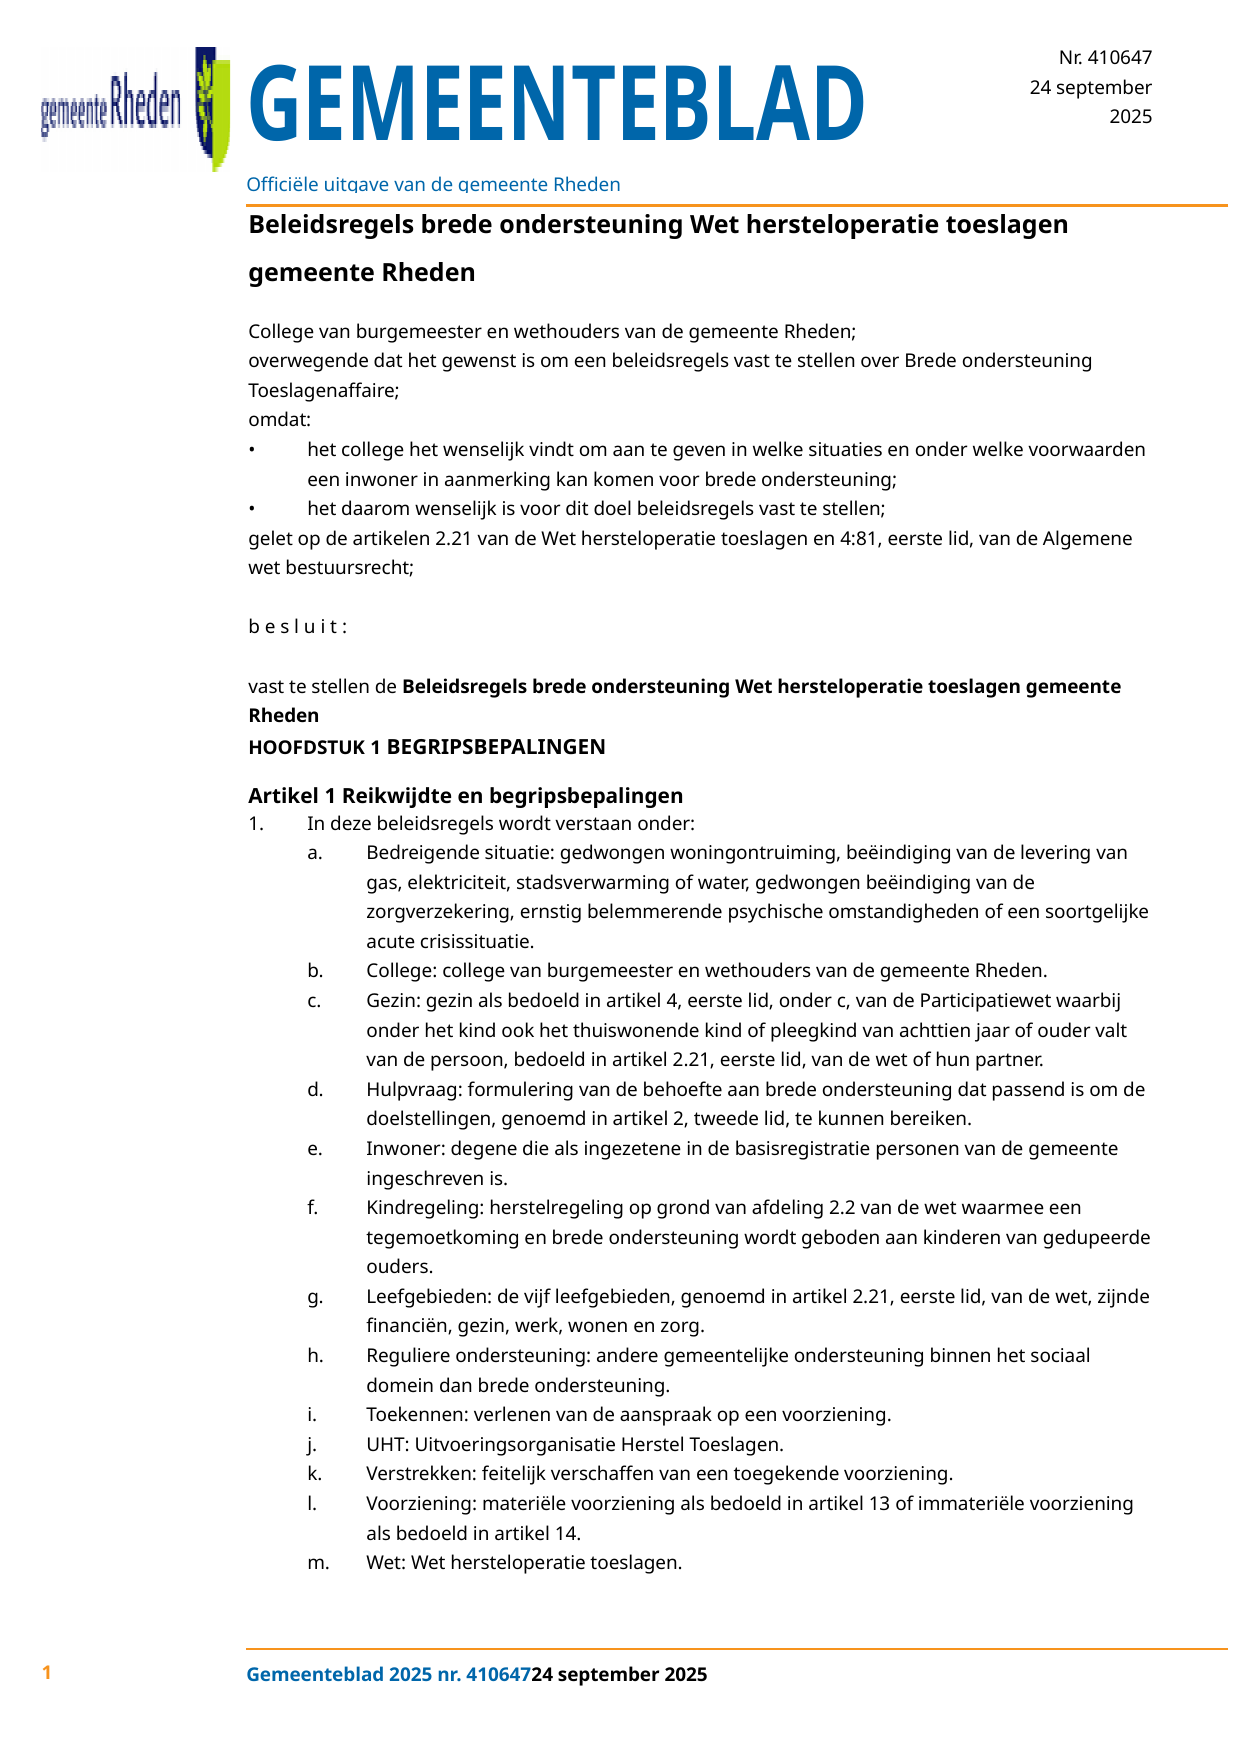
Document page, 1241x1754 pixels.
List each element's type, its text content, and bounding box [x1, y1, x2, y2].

text b e s l u i t : [248, 614, 1152, 639]
text omdat: [248, 407, 1152, 432]
text Beleidsregels brede ondersteuning Wet hersteloperatie toeslagen gemeente Rheden [248, 207, 1152, 288]
picture [41, 47, 231, 172]
list Kindregeling: herstelregeling op grond van afdeling 2.2 van de wet waarmee een tegemoetkoming en brede ondersteuning wordt geboden aan kinderen van gedupeerde ouders. [307, 1194, 1152, 1279]
list Verstrekken: feitelijk verschaffen van een toegekende voorziening. [307, 1461, 1152, 1486]
list In deze beleidsregels wordt verstaan onder: [248, 810, 1152, 836]
list Leefgebieden: de vijf leefgebieden, genoemd in artikel 2.21, eerste lid, van de wet, zijnde financiën, gezin, werk, wonen en zorg. [307, 1283, 1152, 1338]
text overwegende dat het gewenst is om een beleidsregels vast te stellen over Brede ondersteuning Toeslagenaffaire; [248, 347, 1152, 403]
list UHT: Uitvoeringsorganisatie Herstel Toeslagen. [307, 1431, 1152, 1457]
text vast te stellen de Beleidsregels brede ondersteuning Wet hersteloperatie toeslagen gemeente Rheden [248, 673, 1152, 728]
text gelet op de artikelen 2.21 van de Wet hersteloperatie toeslagen en 4:81, eerste lid, van de Algemene wet bestuursrecht; [248, 525, 1152, 580]
text HOOFDSTUK 1 BEGRIPSBEPALINGEN [248, 732, 1152, 761]
list Inwoner: degene die als ingezetene in de basisregistratie personen van de gemeente ingeschreven is. [307, 1135, 1152, 1191]
list Hulpvraag: formulering van de behoefte aan brede ondersteuning dat passend is om de doelstellingen, genoemd in artikel 2, tweede lid, te kunnen bereiken. [307, 1076, 1152, 1131]
list Wet: Wet hersteloperatie toeslagen. [307, 1549, 1152, 1575]
list College: college van burgemeester en wethouders van de gemeente Rheden. [307, 958, 1152, 983]
list Reguliere ondersteuning: andere gemeentelijke ondersteuning binnen het sociaal domein dan brede ondersteuning. [307, 1342, 1152, 1398]
text College van burgemeester en wethouders van de gemeente Rheden; [248, 318, 1152, 344]
text Artikel 1 Reikwijdte en begripsbepalingen [248, 781, 1152, 810]
list het college het wenselijk vindt om aan te geven in welke situaties en onder welke voorwaarden een inwoner in aanmerking kan komen voor brede ondersteuning; [248, 436, 1152, 492]
list het daarom wenselijk is voor dit doel beleidsregels vast te stellen; [248, 495, 1152, 521]
list Toekennen: verlenen van de aanspraak op een voorziening. [307, 1401, 1152, 1427]
list Voorziening: materiële voorziening als bedoeld in artikel 13 of immateriële voorziening als bedoeld in artikel 14. [307, 1490, 1152, 1546]
list Gezin: gezin als bedoeld in artikel 4, eerste lid, onder c, van de Participatiewet waarbij onder het kind ook het thuiswonende kind of pleegkind van achttien jaar of ouder valt van de persoon, bedoeld in artikel 2.21, eerste lid, van de wet of hun partner. [307, 987, 1152, 1072]
list Bedreigende situatie: gedwongen woningontruiming, beëindiging van de levering van gas, elektriciteit, stadsverwarming of water, gedwongen beëindiging van de zorgverzekering, ernstig belemmerende psychische omstandigheden of een soortgelijke acute crisissituatie. [307, 839, 1152, 954]
